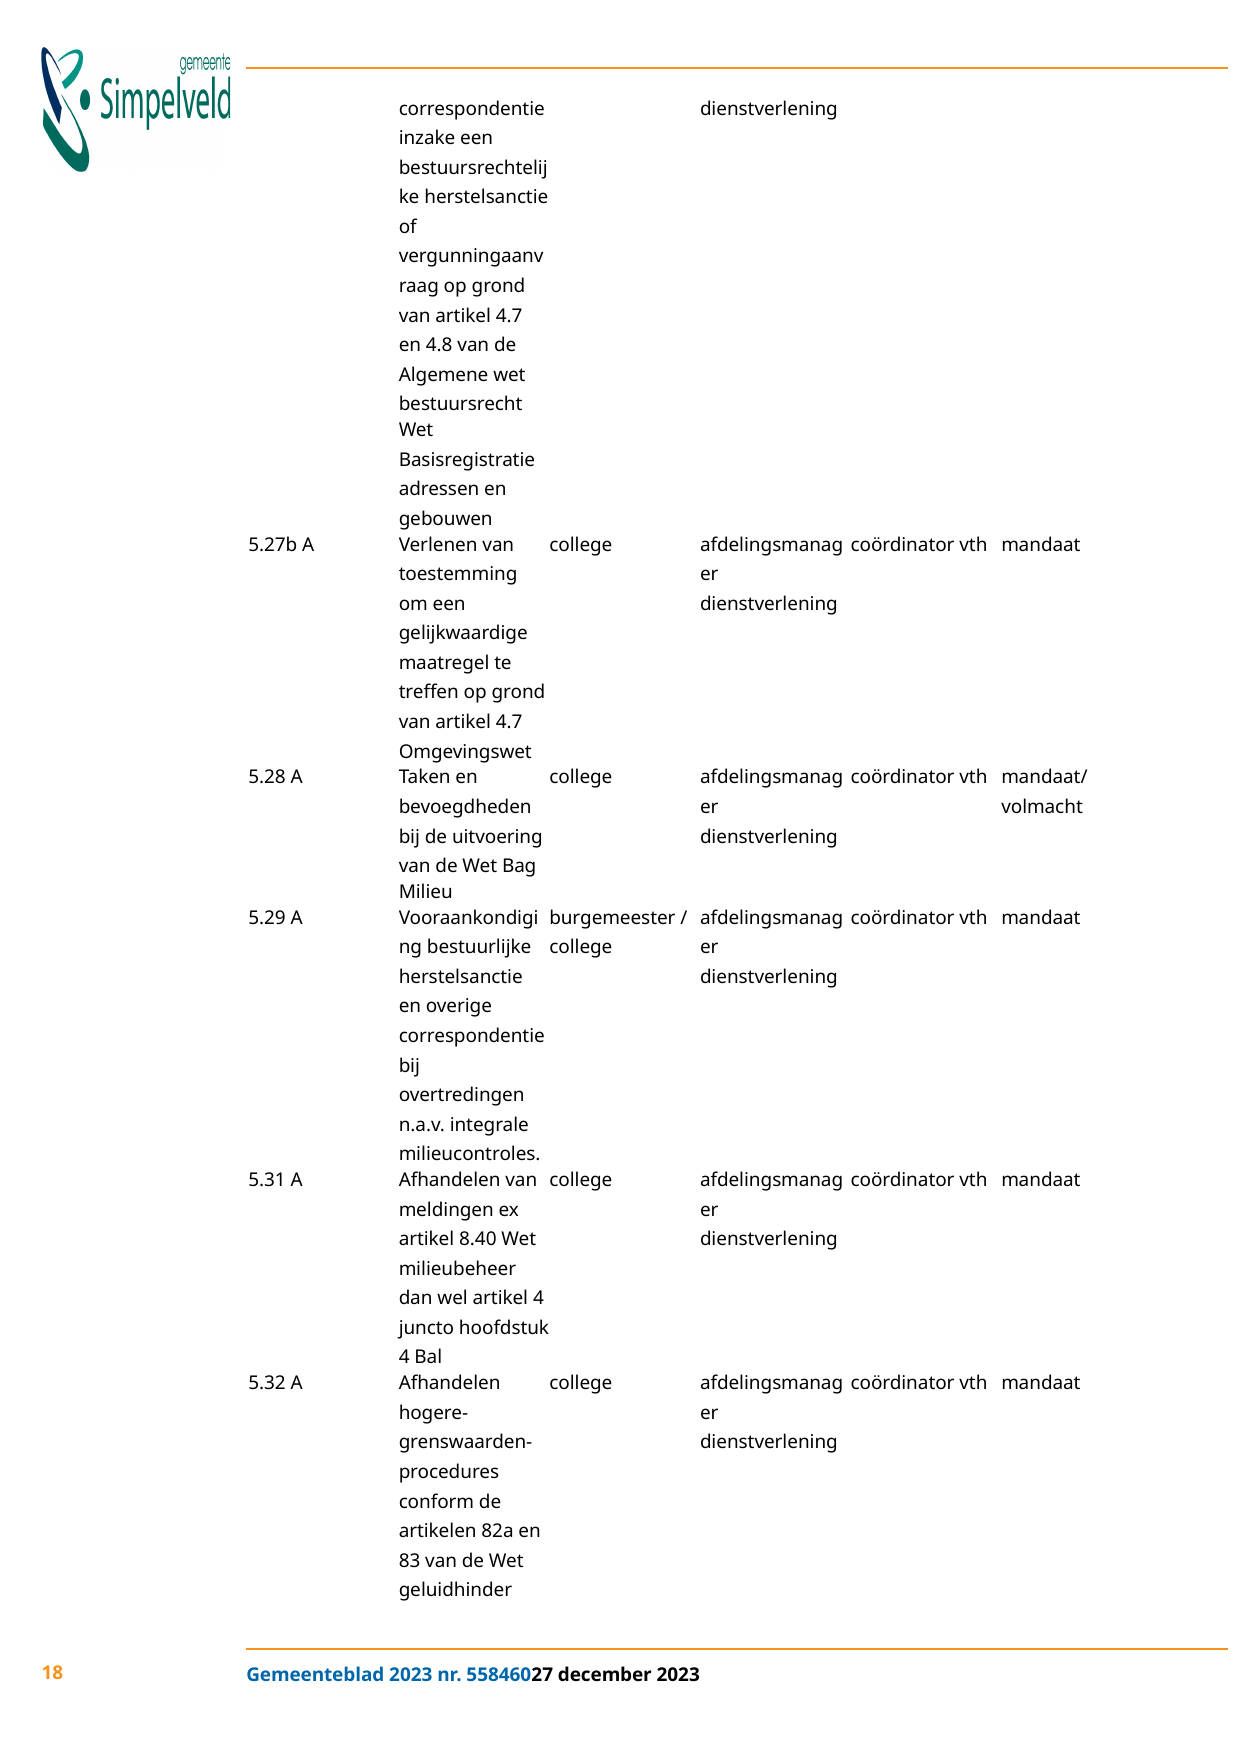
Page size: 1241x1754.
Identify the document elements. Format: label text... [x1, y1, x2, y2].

table_cell Verlenen van toestemming om een gelijkwaardige maatregel te treffen op grond van artikel 4.7 Omgevingswet [399, 531, 549, 764]
table_cell afdelingsmanager dienstverlening [700, 764, 850, 878]
table_cell [549, 416, 700, 531]
table_cell college [549, 531, 700, 764]
table_cell [700, 878, 850, 904]
table_cell 5.28 A [248, 764, 398, 878]
table_cell Wet Basisregistratie adressen en gebouwen [399, 416, 549, 531]
table_cell [549, 878, 700, 904]
table_cell [248, 95, 398, 416]
table_cell college [549, 764, 700, 878]
table_cell coördinator vth [850, 1166, 1001, 1369]
table_cell [549, 95, 700, 416]
table_cell Afhandelen hogere-grenswaarden-procedures conform de artikelen 82a en 83 van de Wet geluidhinder [399, 1370, 549, 1602]
table_cell [850, 95, 1001, 416]
table_cell [850, 878, 1001, 904]
table_cell coördinator vth [850, 764, 1001, 878]
table_cell correspondentie inzake een bestuursrechtelijke herstelsanctie of vergunningaanvraag op grond van artikel 4.7 en 4.8 van de Algemene wet bestuursrecht [399, 95, 549, 416]
table_cell Vooraankondiging bestuurlijke herstelsanctie en overige correspondentie bij overtredingen n.a.v. integrale milieucontroles. [399, 904, 549, 1166]
table_cell [248, 878, 398, 904]
table_cell Milieu [399, 878, 549, 904]
table_cell afdelingsmanager dienstverlening [700, 1370, 850, 1602]
table_cell [850, 416, 1001, 531]
table_cell afdelingsmanager dienstverlening [700, 904, 850, 1166]
table_cell afdelingsmanager dienstverlening [700, 531, 850, 764]
table_cell coördinator vth [850, 531, 1001, 764]
table_cell [700, 416, 850, 531]
table_cell dienstverlening [700, 95, 850, 416]
picture [41, 47, 231, 172]
table_cell [248, 416, 398, 531]
table_cell Afhandelen van meldingen ex artikel 8.40 Wet milieubeheer dan wel artikel 4 juncto hoofdstuk 4 Bal [399, 1166, 549, 1369]
table_cell mandaat [1001, 904, 1152, 1166]
table_cell burgemeester / college [549, 904, 700, 1166]
table_cell Taken en bevoegdheden bij de uitvoering van de Wet Bag [399, 764, 549, 878]
table_cell mandaat [1001, 531, 1152, 764]
table_cell mandaat [1001, 1166, 1152, 1369]
table_cell [1001, 878, 1152, 904]
table_cell 5.27b A [248, 531, 398, 764]
table_cell 5.32 A [248, 1370, 398, 1602]
table_cell coördinator vth [850, 904, 1001, 1166]
table_cell coördinator vth [850, 1370, 1001, 1602]
table_cell college [549, 1370, 700, 1602]
table_cell 5.31 A [248, 1166, 398, 1369]
table_cell afdelingsmanager dienstverlening [700, 1166, 850, 1369]
table_cell [1001, 95, 1152, 416]
table_cell 5.29 A [248, 904, 398, 1166]
table_cell college [549, 1166, 700, 1369]
table_cell mandaat/ volmacht [1001, 764, 1152, 878]
table_cell [1001, 416, 1152, 531]
table_cell mandaat [1001, 1370, 1152, 1602]
